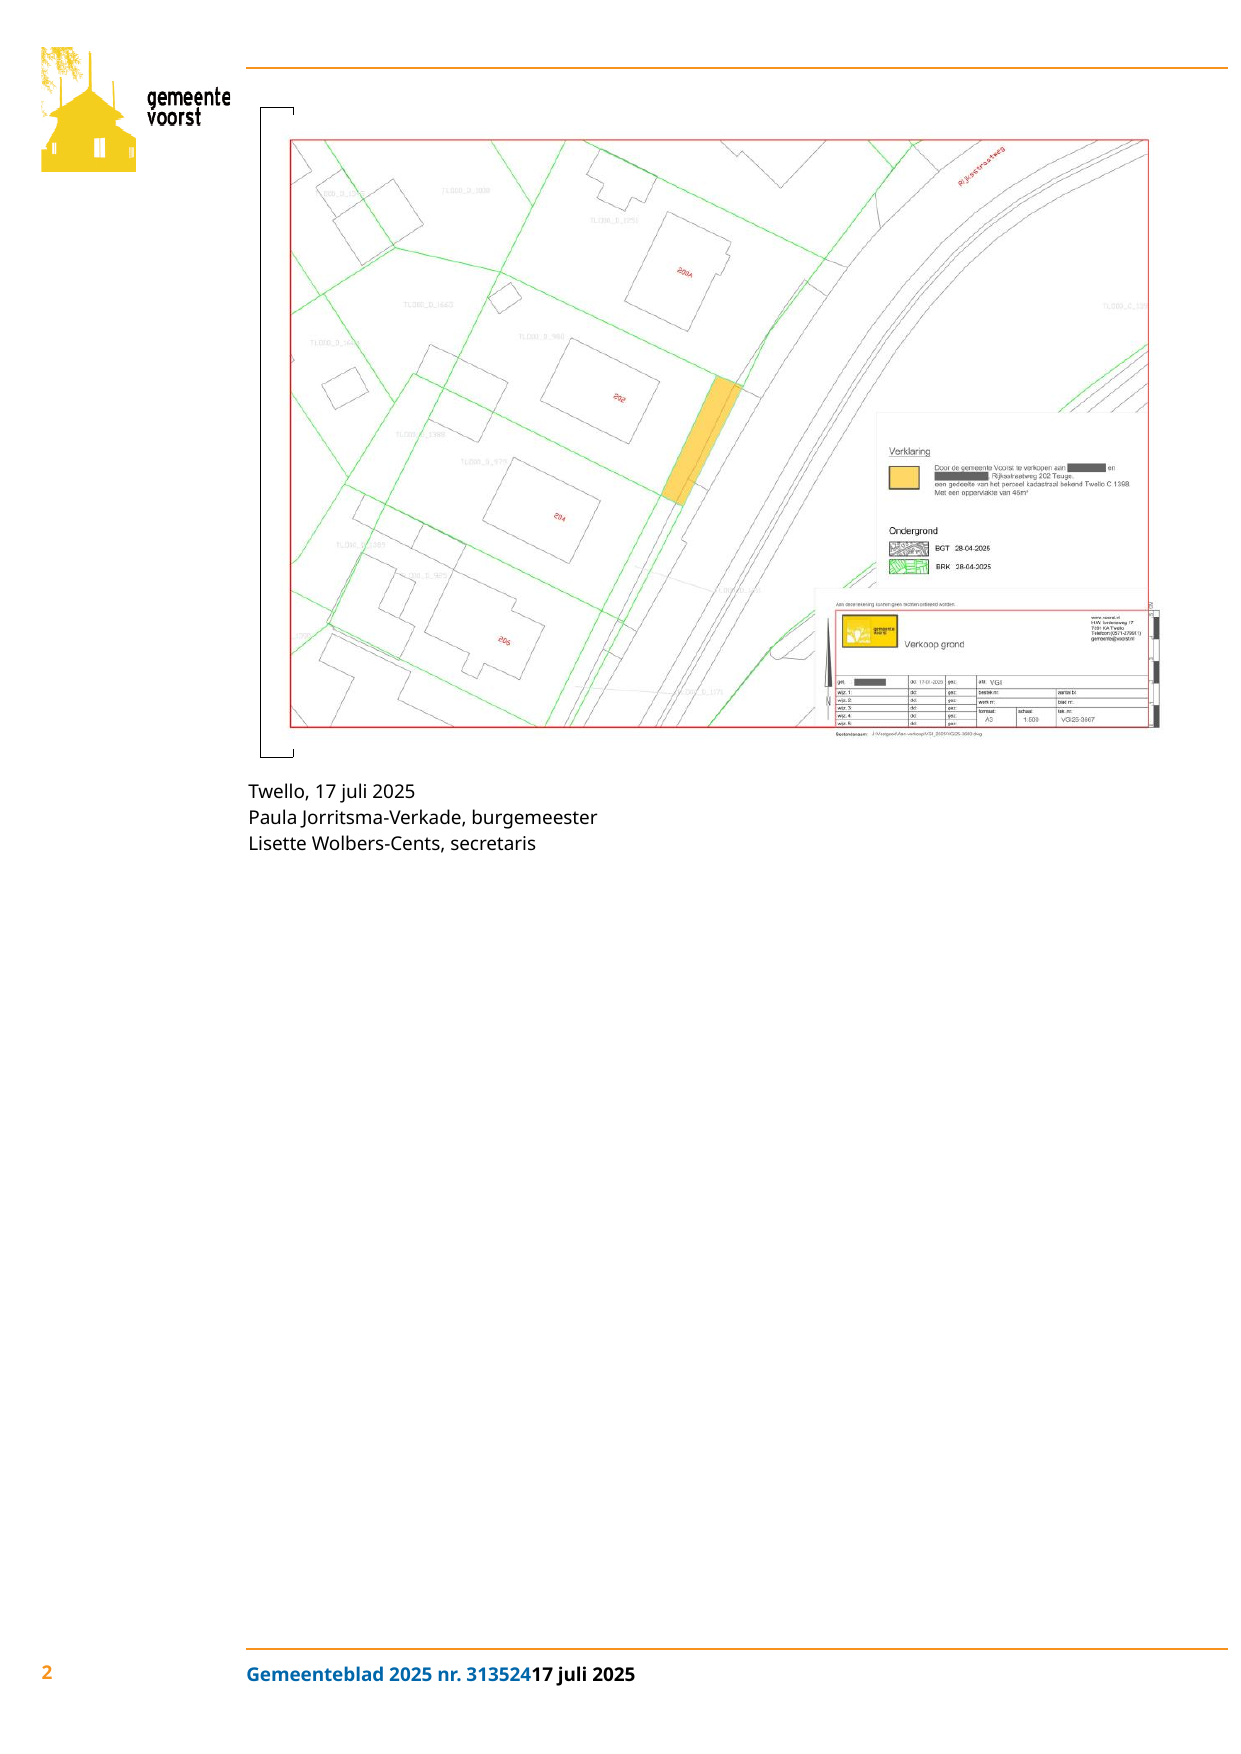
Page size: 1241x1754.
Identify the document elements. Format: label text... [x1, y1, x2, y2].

text Paula Jorritsma-Verkade, burgemeester [248, 804, 1152, 830]
text Twello, 17 juli 2025 [248, 778, 1152, 804]
text Lisette Wolbers-Cents, secretaris [248, 830, 1152, 856]
picture [268, 115, 1173, 749]
picture [41, 47, 231, 172]
